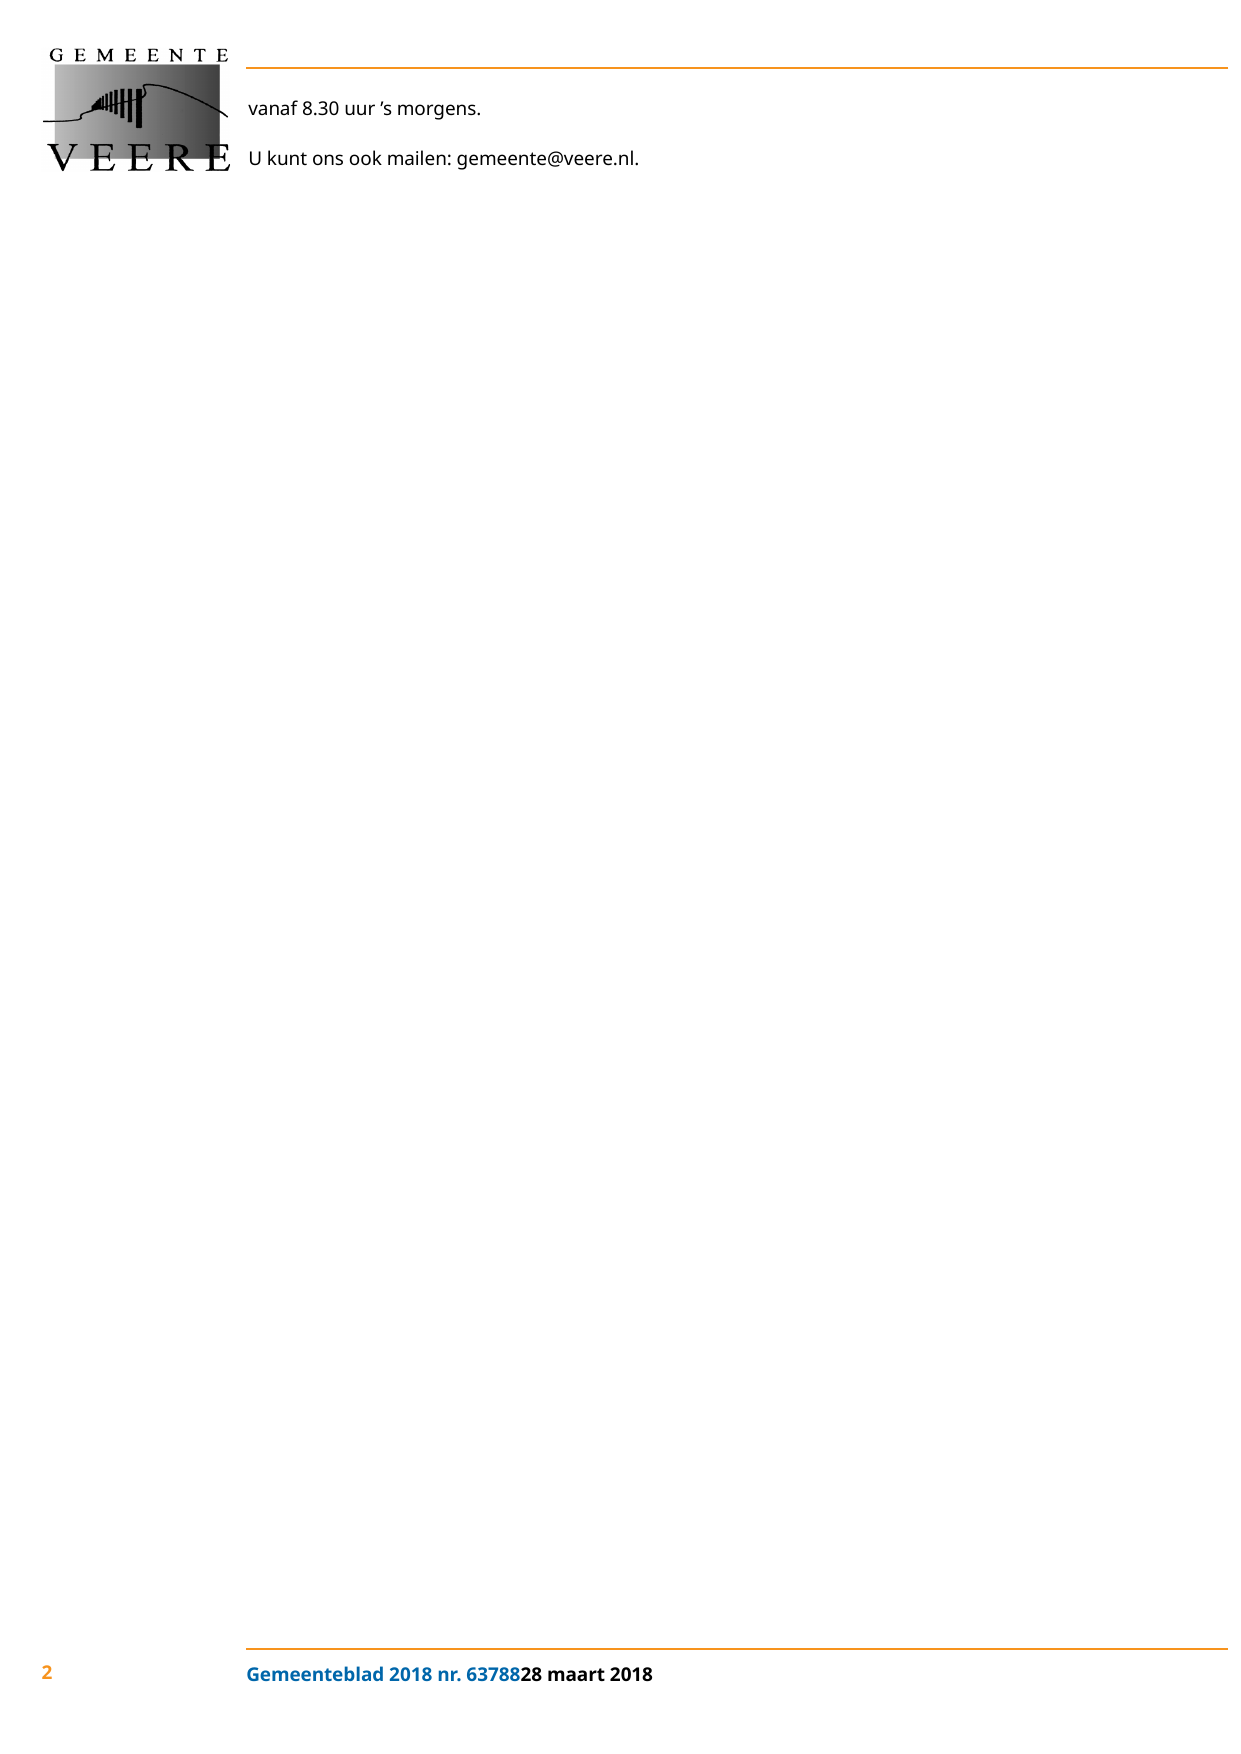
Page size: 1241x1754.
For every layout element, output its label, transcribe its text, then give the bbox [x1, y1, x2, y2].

picture [41, 47, 231, 172]
text vanaf 8.30 uur ’s morgens. [248, 95, 1152, 121]
text U kunt ons ook mailen: gemeente@veere.nl. [248, 145, 1152, 171]
